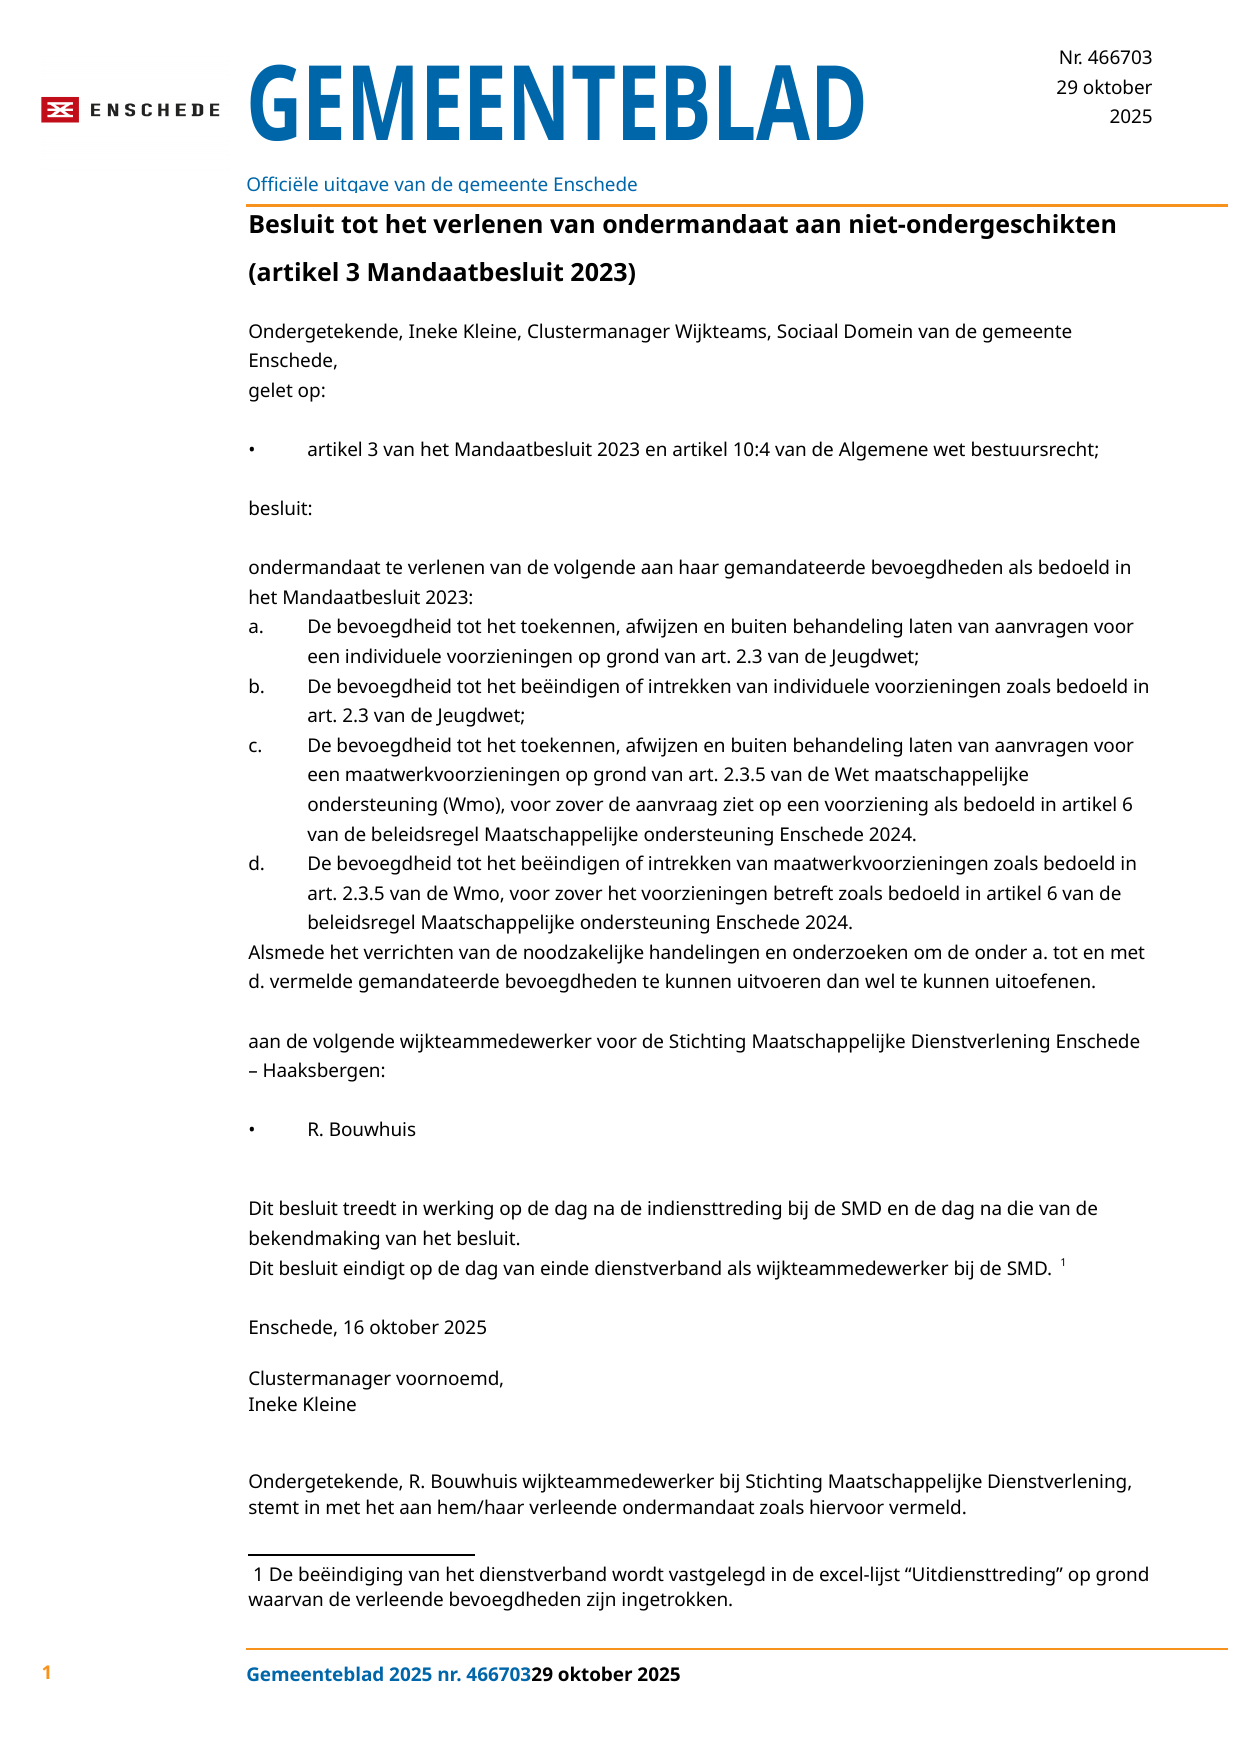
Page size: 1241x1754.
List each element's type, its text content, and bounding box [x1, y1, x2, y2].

text Dit besluit treedt in werking op de dag na de indiensttreding bij de SMD en de dag na die van de bekendmaking van het besluit. [248, 1196, 1152, 1251]
text Alsmede het verrichten van de noodzakelijke handelingen en onderzoeken om de onder a. tot en met d. vermelde gemandateerde bevoegdheden te kunnen uitvoeren dan wel te kunnen uitoefenen. [248, 939, 1152, 994]
text ondermandaat te verlenen van de volgende aan haar gemandateerde bevoegdheden als bedoeld in het Mandaatbesluit 2023: [248, 554, 1152, 610]
list De bevoegdheid tot het toekennen, afwijzen en buiten behandeling laten van aanvragen voor een maatwerkvoorzieningen op grond van art. 2.3.5 van de Wet maatschappelijke ondersteuning (Wmo), voor zover de aanvraag ziet op een voorziening als bedoeld in artikel 6 van de beleidsregel Maatschappelijke ondersteuning Enschede 2024. [248, 732, 1152, 847]
text besluit: [248, 495, 1152, 521]
text De beëindiging van het dienstverband wordt vastgelegd in de excel-lijst “Uitdiensttreding” op grond waarvan de verleende bevoegdheden zijn ingetrokken. [248, 1561, 1152, 1612]
text Ondergetekende, R. Bouwhuis wijkteammedewerker bij Stichting Maatschappelijke Dienstverlening, stemt in met het aan hem/haar verleende ondermandaat zoals hiervoor vermeld. [248, 1468, 1152, 1520]
text Ondergetekende, Ineke Kleine, Clustermanager Wijkteams, Sociaal Domein van de gemeente Enschede, [248, 318, 1152, 373]
list De bevoegdheid tot het beëindigen of intrekken van individuele voorzieningen zoals bedoeld in art. 2.3 van de Jeugdwet; [248, 673, 1152, 728]
text Besluit tot het verlenen van ondermandaat aan niet-ondergeschikten (artikel 3 Mandaatbesluit 2023) [248, 207, 1152, 288]
list De bevoegdheid tot het beëindigen of intrekken van maatwerkvoorzieningen zoals bedoeld in art. 2.3.5 van de Wmo, voor zover het voorzieningen betreft zoals bedoeld in artikel 6 van de beleidsregel Maatschappelijke ondersteuning Enschede 2024. [248, 850, 1152, 935]
text Ineke Kleine [248, 1391, 1152, 1417]
text Clustermanager voornoemd, [248, 1365, 1152, 1391]
list R. Bouwhuis [248, 1117, 1152, 1142]
picture [41, 47, 231, 172]
text Dit besluit eindigt op de dag van einde dienstverband als wijkteammedewerker bij de SMD. [248, 1255, 1152, 1280]
text Enschede, 16 oktober 2025 [248, 1314, 1152, 1339]
list De bevoegdheid tot het toekennen, afwijzen en buiten behandeling laten van aanvragen voor een individuele voorzieningen op grond van art. 2.3 van de Jeugdwet; [248, 614, 1152, 669]
list artikel 3 van het Mandaatbesluit 2023 en artikel 10:4 van de Algemene wet bestuursrecht; [248, 436, 1152, 462]
text aan de volgende wijkteammedewerker voor de Stichting Maatschappelijke Dienstverlening Enschede – Haaksbergen: [248, 1028, 1152, 1083]
text gelet op: [248, 377, 1152, 403]
